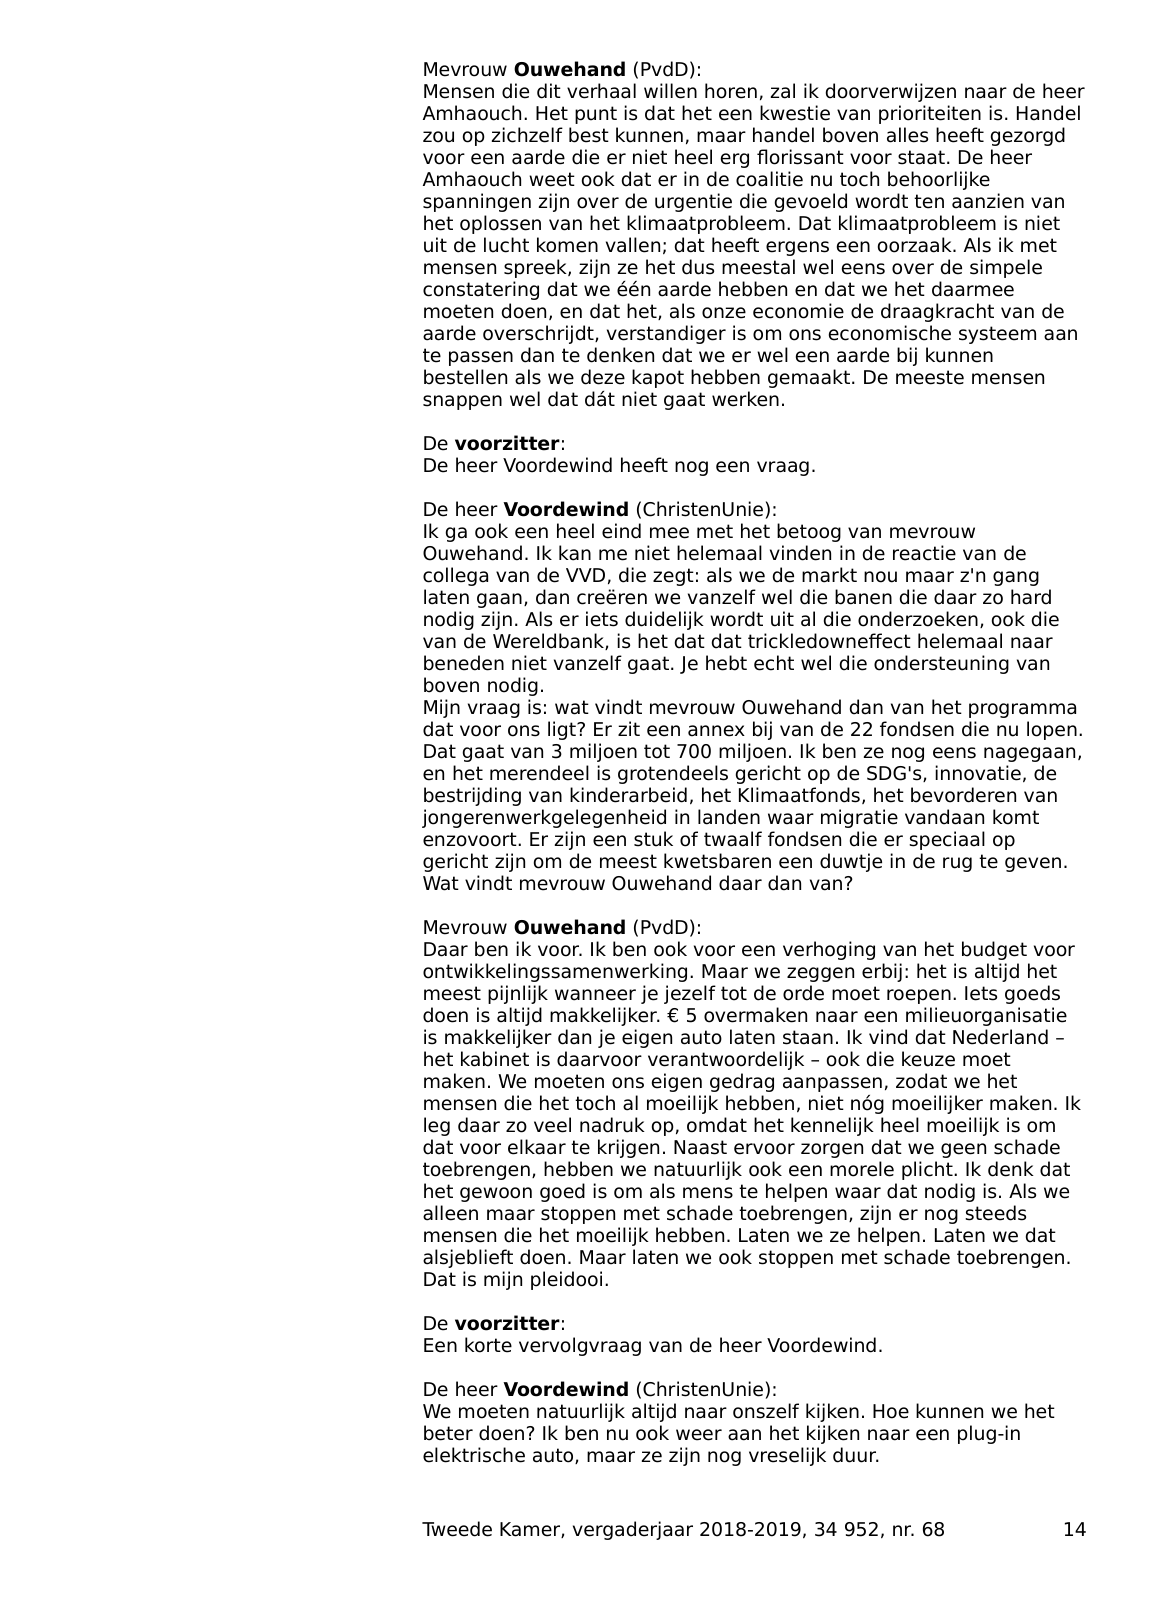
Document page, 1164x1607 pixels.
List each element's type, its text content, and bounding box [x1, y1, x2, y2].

text We moeten natuurlijk altijd naar onszelf kijken. Hoe kunnen we het beter doen? Ik ben nu ook weer aan het kijken naar een plug-in elektrische auto, maar ze zijn nog vreselijk duur. [422, 1401, 1087, 1467]
text De voorzitter: [422, 433, 1087, 455]
text Mijn vraag is: wat vindt mevrouw Ouwehand dan van het programma dat voor ons ligt? Er zit een annex bij van de 22 fondsen die nu lopen. Dat gaat van 3 miljoen tot 700 miljoen. Ik ben ze nog eens nagegaan, en het merendeel is grotendeels gericht op de SDG's, innovatie, de bestrijding van kinderarbeid, het Klimaatfonds, het bevorderen van jongerenwerkgelegenheid in landen waar migratie vandaan komt enzovoort. Er zijn een stuk of twaalf fondsen die er speciaal op gericht zijn om de meest kwetsbaren een duwtje in de rug te geven. Wat vindt mevrouw Ouwehand daar dan van? [422, 697, 1087, 895]
text De heer Voordewind (ChristenUnie): [422, 1379, 1087, 1401]
text De heer Voordewind heeft nog een vraag. [422, 455, 1087, 477]
text Ik ga ook een heel eind mee met het betoog van mevrouw Ouwehand. Ik kan me niet helemaal vinden in de reactie van de collega van de VVD, die zegt: als we de markt nou maar z'n gang laten gaan, dan creëren we vanzelf wel die banen die daar zo hard nodig zijn. Als er iets duidelijk wordt uit al die onderzoeken, ook die van de Wereldbank, is het dat dat trickledowneffect helemaal naar beneden niet vanzelf gaat. Je hebt echt wel die ondersteuning van boven nodig. [422, 521, 1087, 697]
text De heer Voordewind (ChristenUnie): [422, 499, 1087, 521]
text Een korte vervolgvraag van de heer Voordewind. [422, 1335, 1087, 1357]
text De voorzitter: [422, 1313, 1087, 1335]
text Mensen die dit verhaal willen horen, zal ik doorverwijzen naar de heer Amhaouch. Het punt is dat het een kwestie van prioriteiten is. Handel zou op zichzelf best kunnen, maar handel boven alles heeft gezorgd voor een aarde die er niet heel erg florissant voor staat. De heer Amhaouch weet ook dat er in de coalitie nu toch behoorlijke spanningen zijn over de urgentie die gevoeld wordt ten aanzien van het oplossen van het klimaatprobleem. Dat klimaatprobleem is niet uit de lucht komen vallen; dat heeft ergens een oorzaak. Als ik met mensen spreek, zijn ze het dus meestal wel eens over de simpele constatering dat we één aarde hebben en dat we het daarmee moeten doen, en dat het, als onze economie de draagkracht van de aarde overschrijdt, verstandiger is om ons economische systeem aan te passen dan te denken dat we er wel een aarde bij kunnen bestellen als we deze kapot hebben gemaakt. De meeste mensen snappen wel dat dát niet gaat werken. [422, 81, 1087, 411]
text Mevrouw Ouwehand (PvdD): [422, 59, 1087, 81]
text Mevrouw Ouwehand (PvdD): [422, 917, 1087, 939]
text Daar ben ik voor. Ik ben ook voor een verhoging van het budget voor ontwikkelingssamenwerking. Maar we zeggen erbij: het is altijd het meest pijnlijk wanneer je jezelf tot de orde moet roepen. Iets goeds doen is altijd makkelijker. € 5 overmaken naar een milieuorganisatie is makkelijker dan je eigen auto laten staan. Ik vind dat Nederland – het kabinet is daarvoor verantwoordelijk – ook die keuze moet maken. We moeten ons eigen gedrag aanpassen, zodat we het mensen die het toch al moeilijk hebben, niet nóg moeilijker maken. Ik leg daar zo veel nadruk op, omdat het kennelijk heel moeilijk is om dat voor elkaar te krijgen. Naast ervoor zorgen dat we geen schade toebrengen, hebben we natuurlijk ook een morele plicht. Ik denk dat het gewoon goed is om als mens te helpen waar dat nodig is. Als we alleen maar stoppen met schade toebrengen, zijn er nog steeds mensen die het moeilijk hebben. Laten we ze helpen. Laten we dat alsjeblieft doen. Maar laten we ook stoppen met schade toebrengen. Dat is mijn pleidooi. [422, 939, 1087, 1291]
